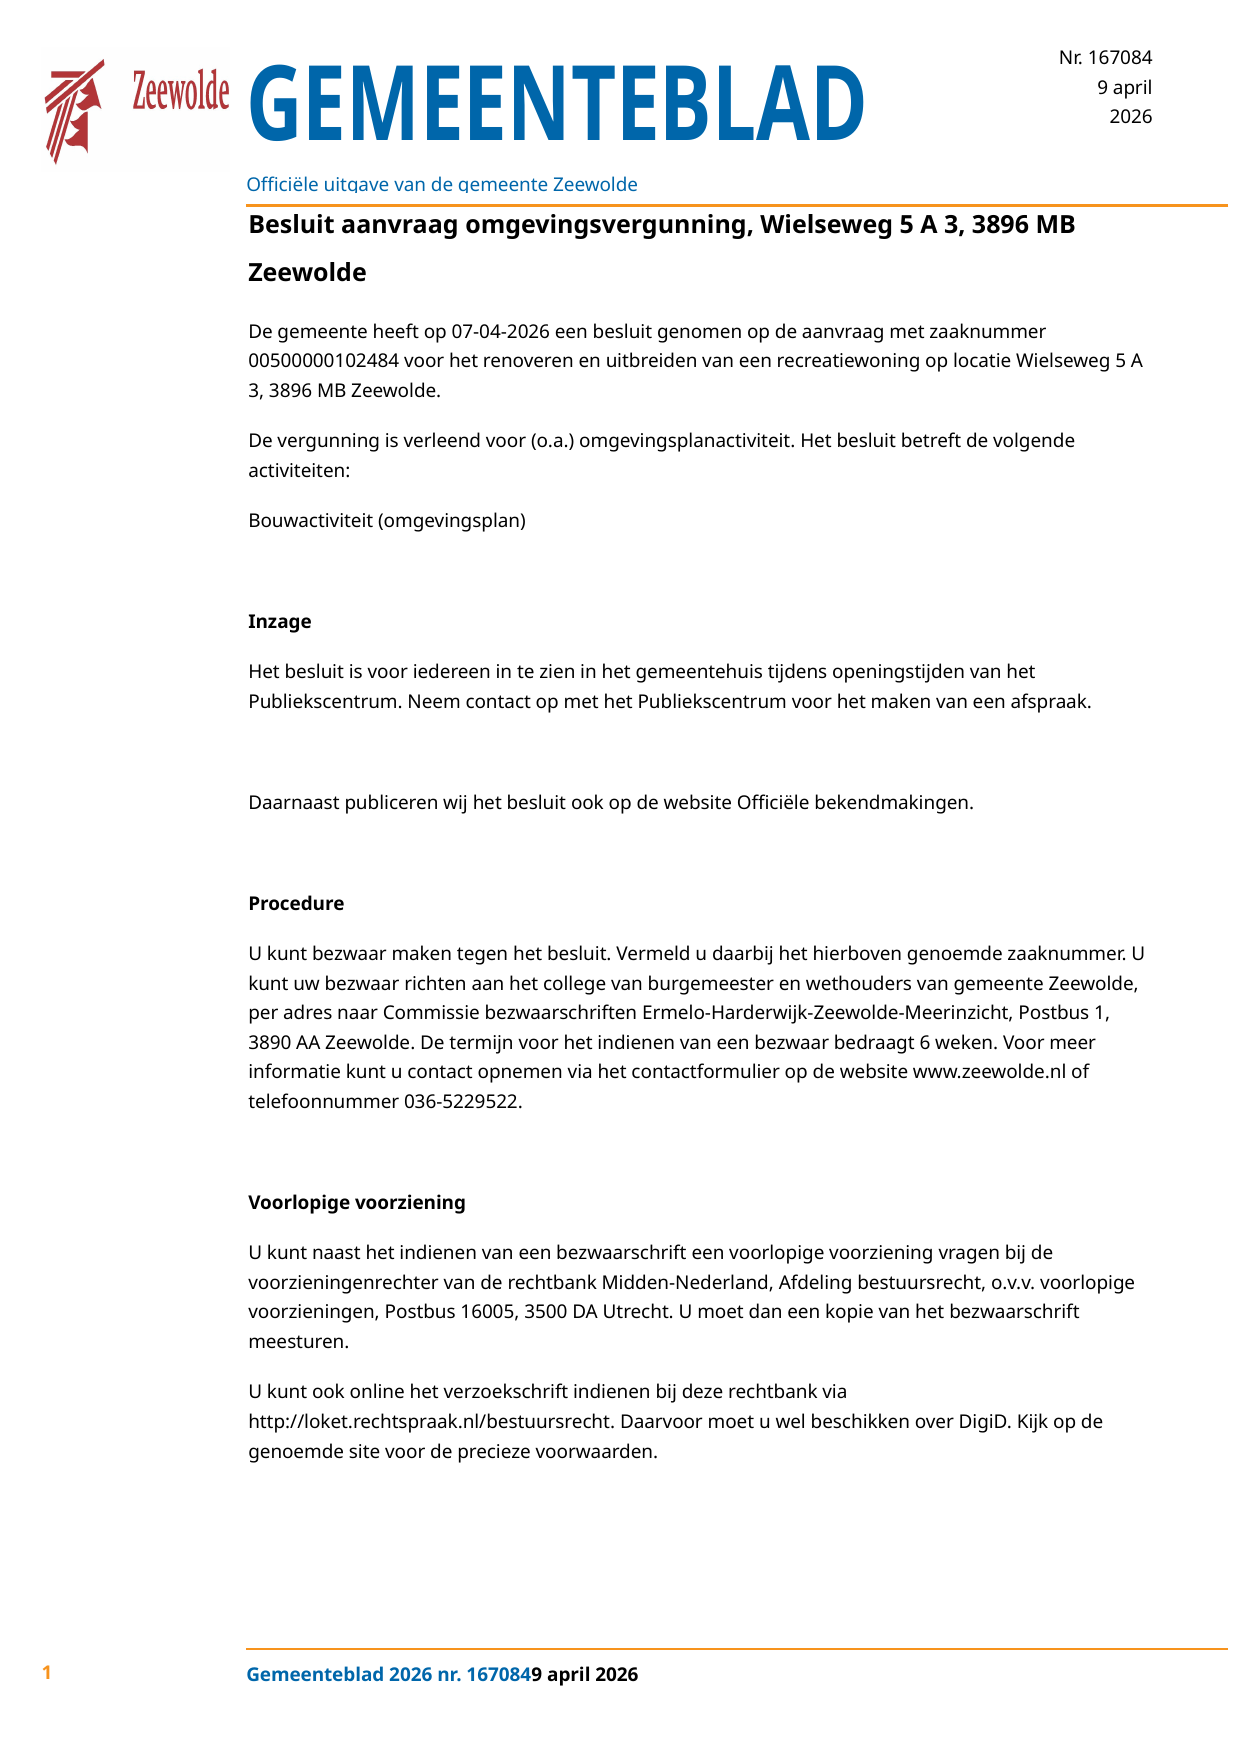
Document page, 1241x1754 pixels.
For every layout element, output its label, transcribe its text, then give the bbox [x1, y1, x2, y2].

text Het besluit is voor iedereen in te zien in het gemeentehuis tijdens openingstijden van het Publiekscentrum. Neem contact op met het Publiekscentrum voor het maken van een afspraak. [248, 659, 1152, 714]
text Bouwactiviteit (omgevingsplan) [248, 507, 1152, 533]
text U kunt naast het indienen van een bezwaarschrift een voorlopige voorziening vragen bij de voorzieningenrechter van de rechtbank Midden-Nederland, Afdeling bestuursrecht, o.v.v. voorlopige voorzieningen, Postbus 16005, 3500 DA Utrecht. U moet dan een kopie van het bezwaarschrift meesturen. [248, 1239, 1152, 1354]
text Daarnaast publiceren wij het besluit ook op de website Officiële bekendmakingen. [248, 789, 1152, 815]
text Voorlopige voorziening [248, 1189, 1152, 1215]
text De gemeente heeft op 07-04-2026 een besluit genomen op de aanvraag met zaaknummer 00500000102484 voor het renoveren en uitbreiden van een recreatiewoning op locatie Wielseweg 5 A 3, 3896 MB Zeewolde. [248, 318, 1152, 403]
text Besluit aanvraag omgevingsvergunning, Wielseweg 5 A 3, 3896 MB Zeewolde [248, 207, 1152, 288]
text Procedure [248, 890, 1152, 916]
text Inzage [248, 608, 1152, 634]
text U kunt bezwaar maken tegen het besluit. Vermeld u daarbij het hierboven genoemde zaaknummer. U kunt uw bezwaar richten aan het college van burgemeester en wethouders van gemeente Zeewolde, per adres naar Commissie bezwaarschriften Ermelo-Harderwijk-Zeewolde-Meerinzicht, Postbus 1, 3890 AA Zeewolde. De termijn voor het indienen van een bezwaar bedraagt 6 weken. Voor meer informatie kunt u contact opnemen via het contactformulier op de website www.zeewolde.nl of telefoonnummer 036-5229522. [248, 940, 1152, 1114]
text De vergunning is verleend voor (o.a.) omgevingsplanactiviteit. Het besluit betreft de volgende activiteiten: [248, 427, 1152, 483]
picture [41, 47, 231, 172]
text U kunt ook online het verzoekschrift indienen bij deze rechtbank via http://loket.rechtspraak.nl/bestuursrecht. Daarvoor moet u wel beschikken over DigiD. Kijk op de genoemde site voor de precieze voorwaarden. [248, 1379, 1152, 1464]
